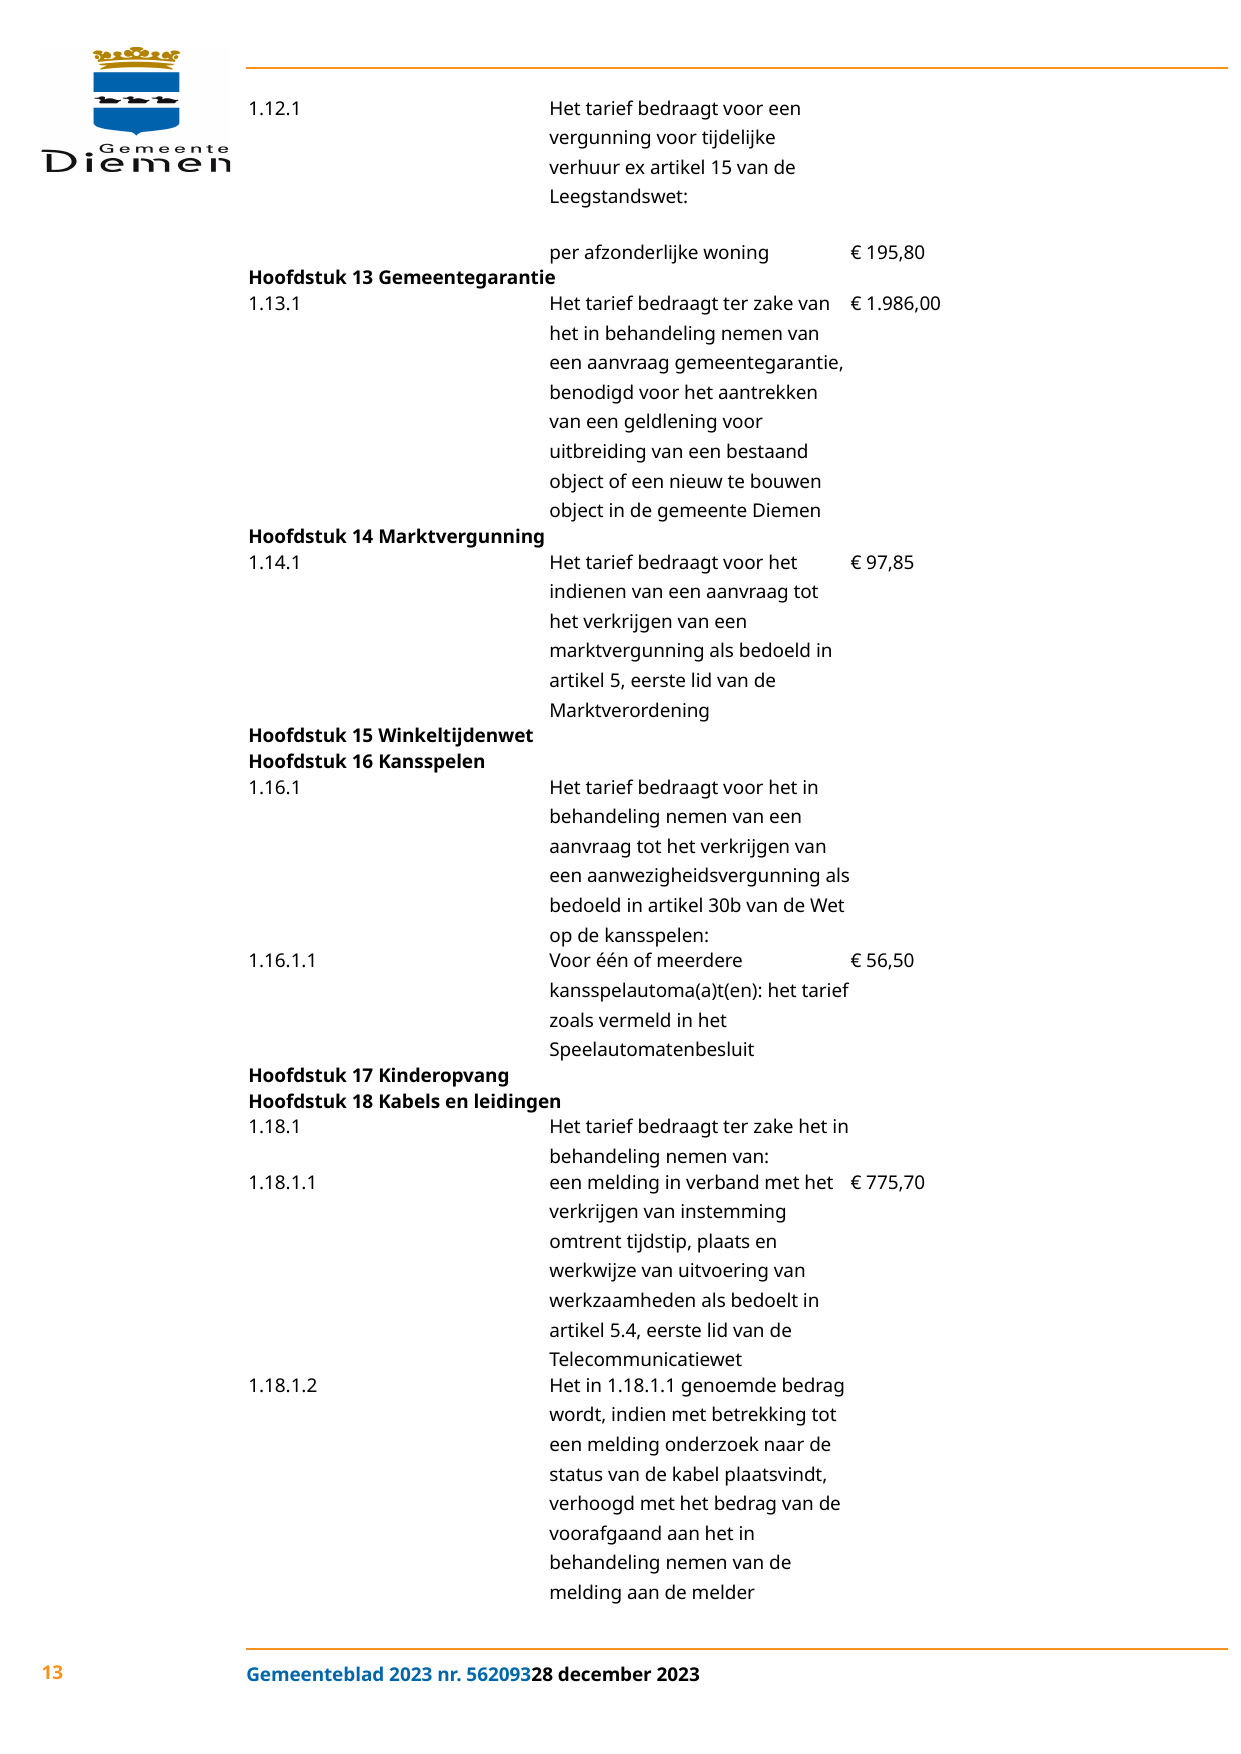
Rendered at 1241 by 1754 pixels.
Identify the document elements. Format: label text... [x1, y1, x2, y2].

table_cell [850, 1114, 1152, 1169]
table_cell 1.18.1.1 [248, 1169, 549, 1372]
table_cell 1.14.1 [248, 549, 549, 722]
table_cell € 56,50 [850, 948, 1152, 1062]
table_cell Voor één of meerdere kansspelautoma(a)t(en): het tarief zoals vermeld in het Speelautomatenbesluit [549, 948, 850, 1062]
table_cell 1.16.1.1 [248, 948, 549, 1062]
table_cell € 1.986,00 [850, 290, 1152, 523]
table_cell Hoofdstuk 13 Gemeentegarantie [248, 265, 850, 290]
table_cell € 195,80 [850, 239, 1152, 264]
table_cell Hoofdstuk 16 Kansspelen [248, 748, 850, 774]
table_cell [850, 265, 1152, 290]
picture [41, 47, 231, 172]
table_cell [850, 723, 1152, 748]
table_cell 1.16.1 [248, 774, 549, 948]
table_cell € 775,70 [850, 1169, 1152, 1372]
table_cell 1.18.1.2 [248, 1372, 549, 1605]
table_cell [850, 523, 1152, 549]
table_cell [850, 1088, 1152, 1113]
table_cell Hoofdstuk 18 Kabels en leidingen [248, 1088, 850, 1113]
table_cell Het tarief bedraagt ter zake het in behandeling nemen van: [549, 1114, 850, 1169]
table_cell 1.12.1 [248, 95, 549, 239]
table_cell 1.18.1 [248, 1114, 549, 1169]
table_cell Hoofdstuk 17 Kinderopvang [248, 1062, 850, 1088]
table_cell per afzonderlijke woning [549, 239, 850, 264]
table_cell € 97,85 [850, 549, 1152, 722]
table_cell Het tarief bedraagt voor het indienen van een aanvraag tot het verkrijgen van een marktvergunning als bedoeld in artikel 5, eerste lid van de Marktverordening [549, 549, 850, 722]
table_cell Het in 1.18.1.1 genoemde bedrag wordt, indien met betrekking tot een melding onderzoek naar de status van de kabel plaatsvindt, verhoogd met het bedrag van de voorafgaand aan het in behandeling nemen van de melding aan de melder [549, 1372, 850, 1605]
table_cell [850, 95, 1152, 239]
table_cell Het tarief bedraagt voor een vergunning voor tijdelijke verhuur ex artikel 15 van de Leegstandswet: [549, 95, 850, 239]
table_cell Het tarief bedraagt ter zake van het in behandeling nemen van een aanvraag gemeentegarantie, benodigd voor het aantrekken van een geldlening voor uitbreiding van een bestaand object of een nieuw te bouwen object in de gemeente Diemen [549, 290, 850, 523]
table_cell Hoofdstuk 14 Marktvergunning [248, 523, 850, 549]
table_cell [850, 774, 1152, 948]
table_cell een melding in verband met het verkrijgen van instemming omtrent tijdstip, plaats en werkwijze van uitvoering van werkzaamheden als bedoelt in artikel 5.4, eerste lid van de Telecommunicatiewet [549, 1169, 850, 1372]
table_cell [248, 239, 549, 264]
table_cell [850, 1372, 1152, 1605]
table_cell [850, 1062, 1152, 1088]
table_cell Het tarief bedraagt voor het in behandeling nemen van een aanvraag tot het verkrijgen van een aanwezigheidsvergunning als bedoeld in artikel 30b van de Wet op de kansspelen: [549, 774, 850, 948]
table_cell 1.13.1 [248, 290, 549, 523]
table_cell [850, 748, 1152, 774]
table_cell Hoofdstuk 15 Winkeltijdenwet [248, 723, 850, 748]
